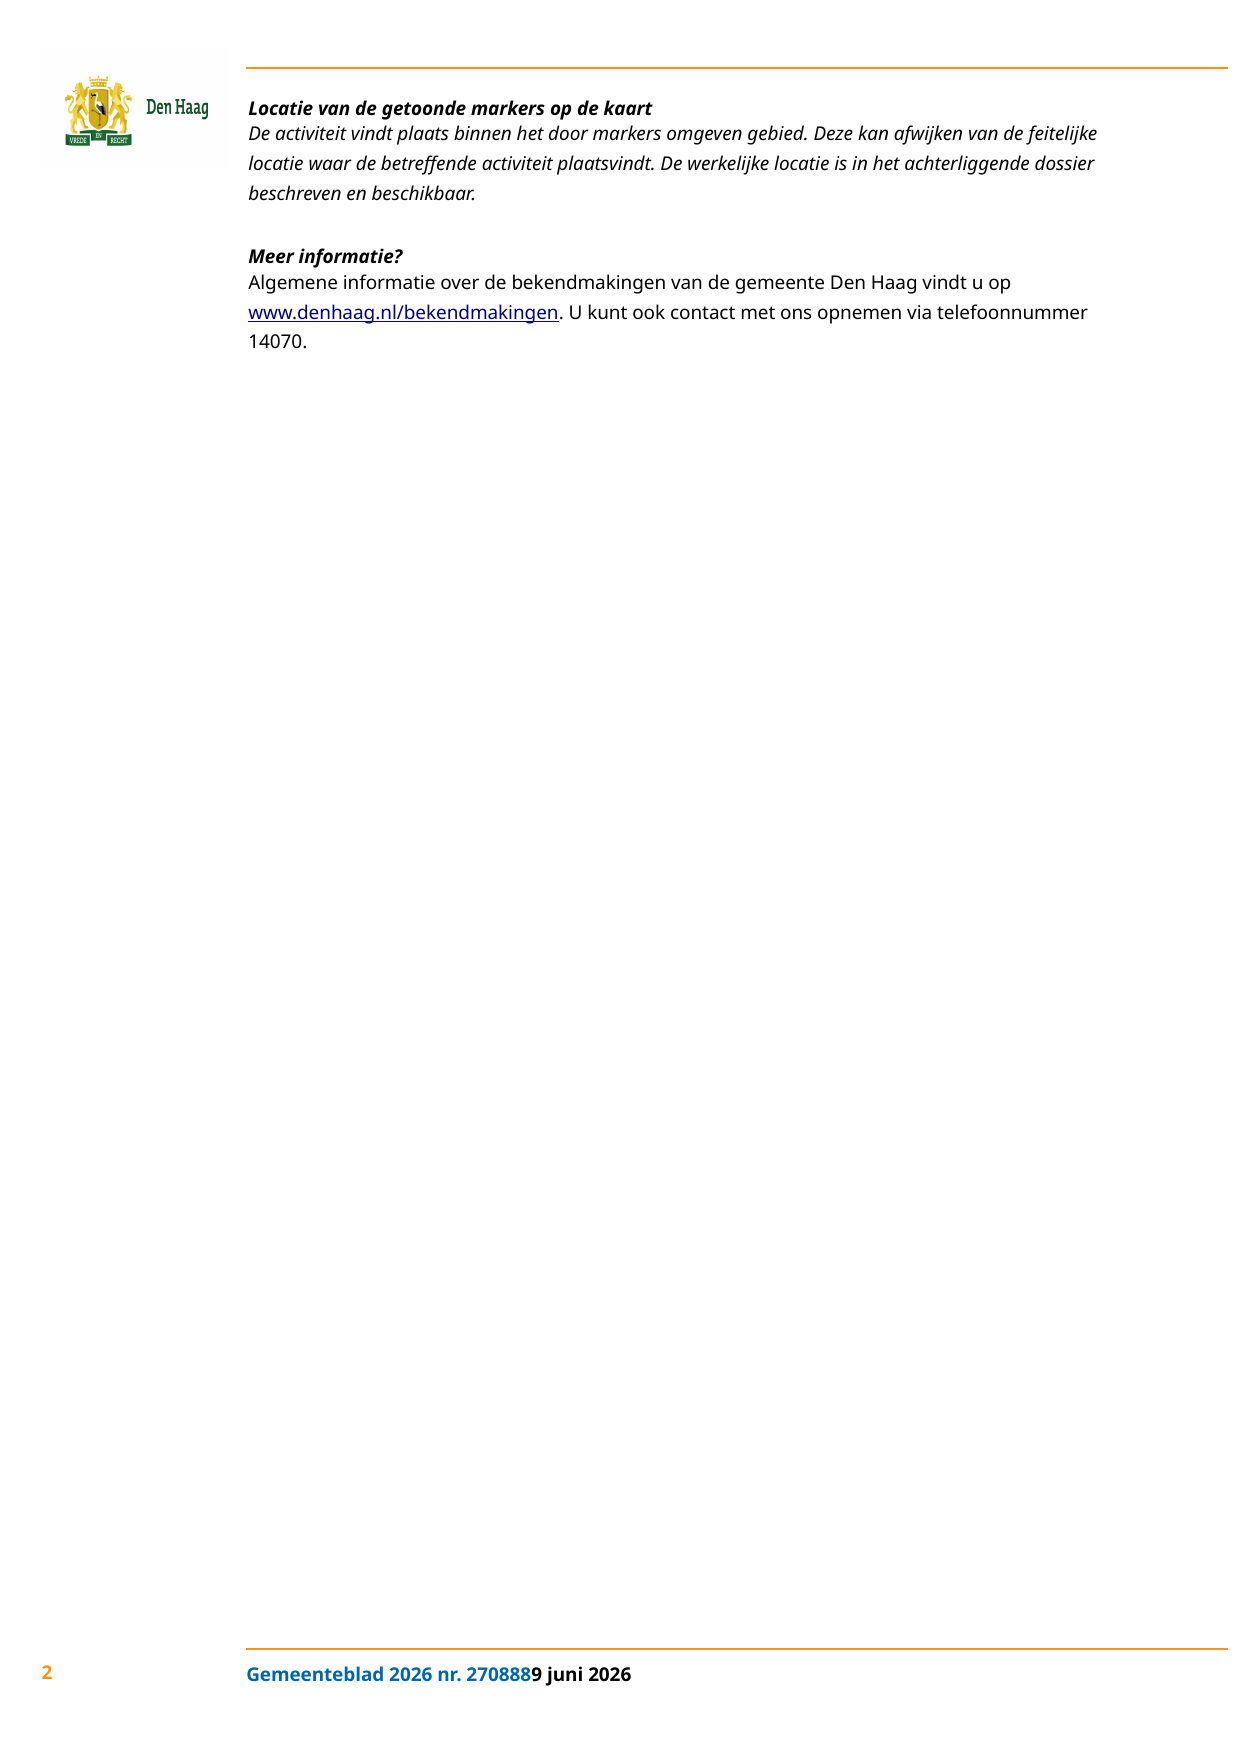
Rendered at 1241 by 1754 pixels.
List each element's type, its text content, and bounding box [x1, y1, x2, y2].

text De activiteit vindt plaats binnen het door markers omgeven gebied. Deze kan afwijken van de feitelijke locatie waar de betreffende activiteit plaatsvindt. De werkelijke locatie is in het achterliggende dossier beschreven en beschikbaar. [248, 121, 1152, 205]
picture [41, 47, 231, 172]
text Algemene informatie over de bekendmakingen van de gemeente Den Haag vindt u op www.denhaag.nl/bekendmakingen. U kunt ook contact met ons opnemen via telefoonnummer 14070. [248, 269, 1152, 354]
text Meer informatie? [248, 244, 1152, 269]
text Locatie van de getoonde markers op de kaart [248, 95, 1152, 121]
